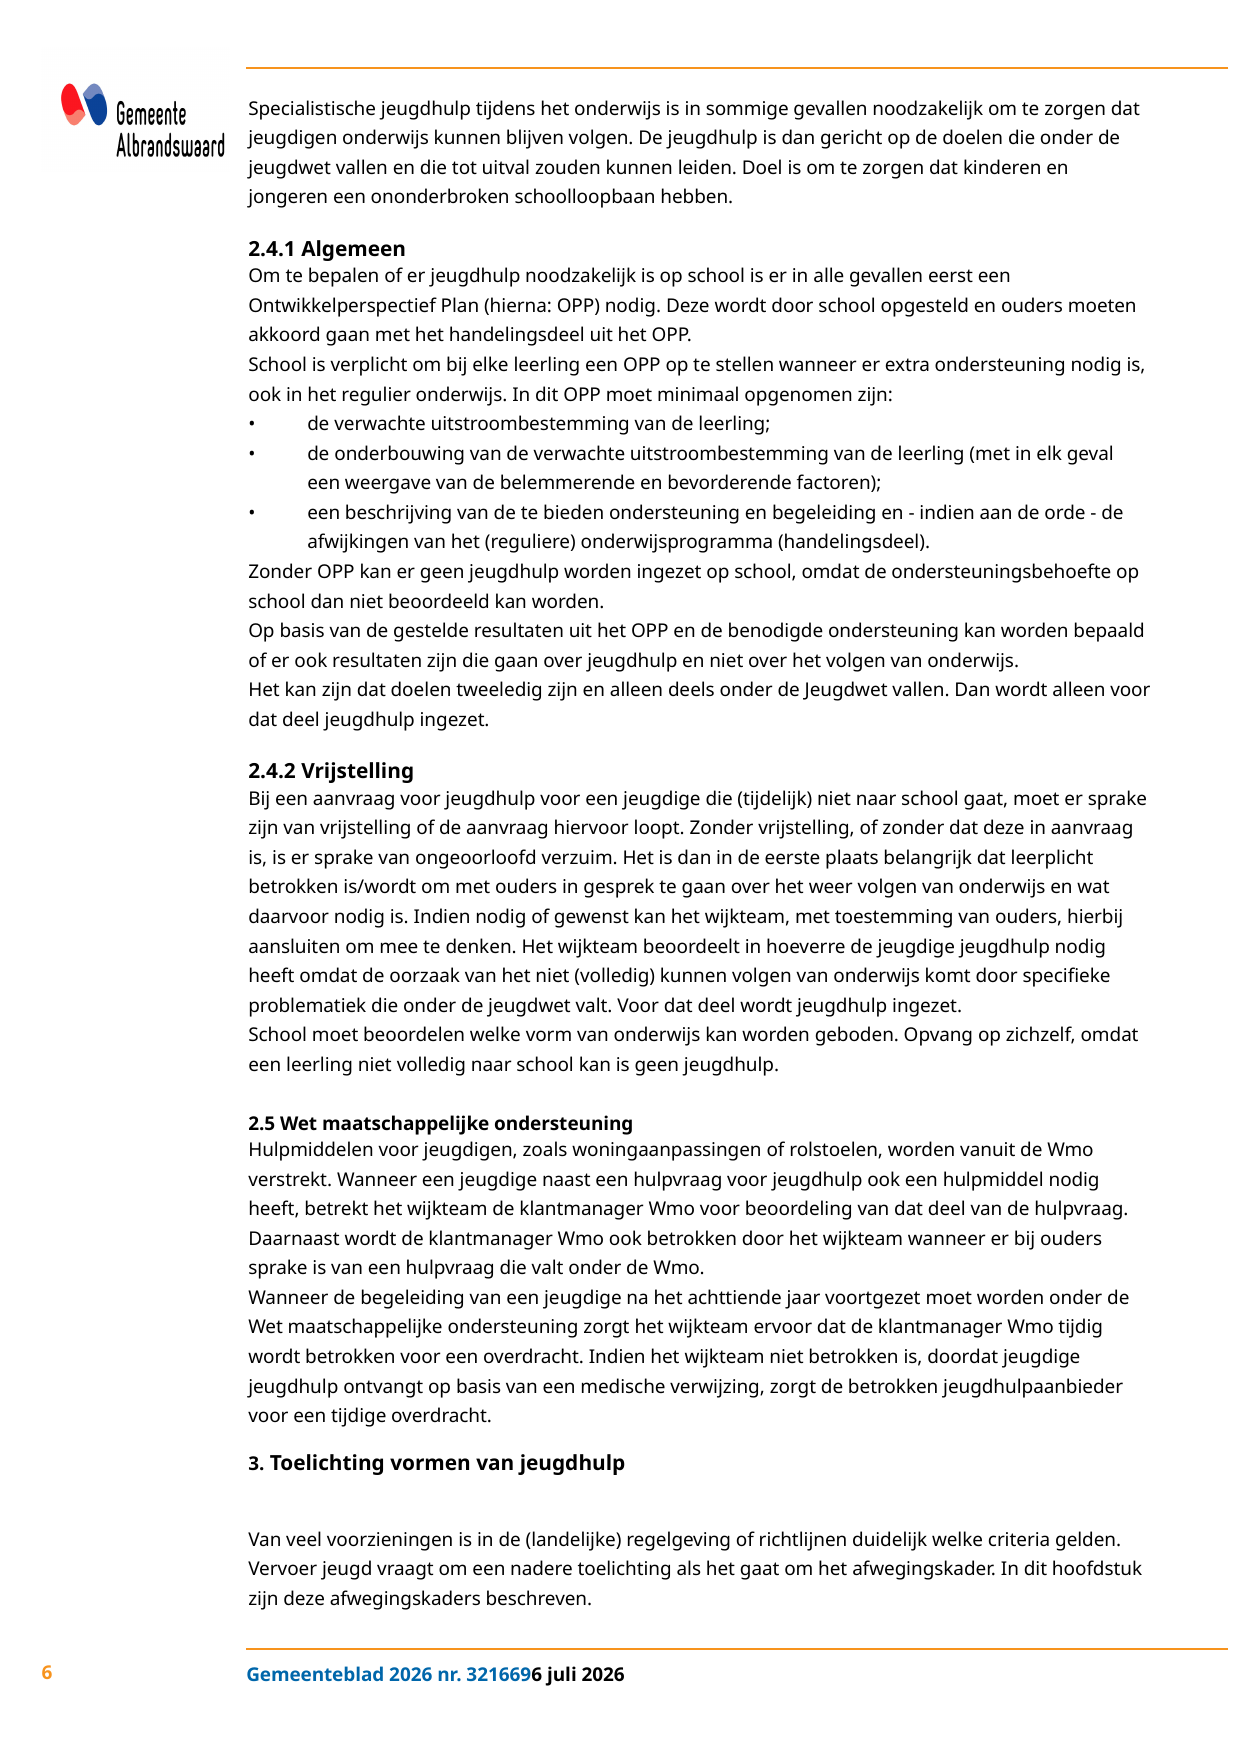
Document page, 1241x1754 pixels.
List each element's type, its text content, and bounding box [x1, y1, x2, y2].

text Het kan zijn dat doelen tweeledig zijn en alleen deels onder de Jeugdwet vallen. Dan wordt alleen voor dat deel jeugdhulp ingezet. [248, 677, 1152, 732]
text Op basis van de gestelde resultaten uit het OPP en de benodigde ondersteuning kan worden bepaald of er ook resultaten zijn die gaan over jeugdhulp en niet over het volgen van onderwijs. [248, 617, 1152, 673]
text Hulpmiddelen voor jeugdigen, zoals woningaanpassingen of rolstoelen, worden vanuit de Wmo verstrekt. Wanneer een jeugdige naast een hulpvraag voor jeugdhulp ook een hulpmiddel nodig heeft, betrekt het wijkteam de klantmanager Wmo voor beoordeling van dat deel van de hulpvraag. [248, 1136, 1152, 1221]
text Bij een aanvraag voor jeugdhulp voor een jeugdige die (tijdelijk) niet naar school gaat, moet er sprake zijn van vrijstelling of de aanvraag hiervoor loopt. Zonder vrijstelling, of zonder dat deze in aanvraag is, is er sprake van ongeoorloofd verzuim. Het is dan in de eerste plaats belangrijk dat leerplicht betrokken is/wordt om met ouders in gesprek te gaan over het weer volgen van onderwijs en wat daarvoor nodig is. Indien nodig of gewenst kan het wijkteam, met toestemming van ouders, hierbij aansluiten om mee te denken. Het wijkteam beoordeelt in hoeverre de jeugdige jeugdhulp nodig heeft omdat de oorzaak van het niet (volledig) kunnen volgen van onderwijs komt door specifieke problematiek die onder de jeugdwet valt. Voor dat deel wordt jeugdhulp ingezet. [248, 785, 1152, 1018]
picture [41, 47, 231, 172]
text Zonder OPP kan er geen jeugdhulp worden ingezet op school, omdat de ondersteuningsbehoefte op school dan niet beoordeeld kan worden. [248, 558, 1152, 613]
text School is verplicht om bij elke leerling een OPP op te stellen wanneer er extra ondersteuning nodig is, ook in het regulier onderwijs. In dit OPP moet minimaal opgenomen zijn: [248, 351, 1152, 406]
text Van veel voorzieningen is in de (landelijke) regelgeving of richtlijnen duidelijk welke criteria gelden. Vervoer jeugd vraagt om een nadere toelichting als het gaat om het afwegingskader. In dit hoofdstuk zijn deze afwegingskaders beschreven. [248, 1526, 1152, 1611]
text 2.5 Wet maatschappelijke ondersteuning [248, 1110, 1152, 1136]
text Wanneer de begeleiding van een jeugdige na het achttiende jaar voortgezet moet worden onder de Wet maatschappelijke ondersteuning zorgt het wijkteam ervoor dat de klantmanager Wmo tijdig wordt betrokken voor een overdracht. Indien het wijkteam niet betrokken is, doordat jeugdige jeugdhulp ontvangt op basis van een medische verwijzing, zorgt de betrokken jeugdhulpaanbieder voor een tijdige overdracht. [248, 1284, 1152, 1428]
text 2.4.1 Algemeen [248, 234, 1152, 262]
text Daarnaast wordt de klantmanager Wmo ook betrokken door het wijkteam wanneer er bij ouders sprake is van een hulpvraag die valt onder de Wmo. [248, 1225, 1152, 1280]
text 2.4.2 Vrijstelling [248, 757, 1152, 785]
list de verwachte uitstroombestemming van de leerling; [248, 410, 1152, 436]
list een beschrijving van de te bieden ondersteuning en begeleiding en - indien aan de orde - de afwijkingen van het (reguliere) onderwijsprogramma (handelingsdeel). [248, 499, 1152, 554]
list de onderbouwing van de verwachte uitstroombestemming van de leerling (met in elk geval een weergave van de belemmerende en bevorderende factoren); [248, 440, 1152, 495]
text 3. Toelichting vormen van jeugdhulp [248, 1448, 1152, 1476]
text School moet beoordelen welke vorm van onderwijs kan worden geboden. Opvang op zichzelf, omdat een leerling niet volledig naar school kan is geen jeugdhulp. [248, 1022, 1152, 1077]
text Om te bepalen of er jeugdhulp noodzakelijk is op school is er in alle gevallen eerst een Ontwikkelperspectief Plan (hierna: OPP) nodig. Deze wordt door school opgesteld en ouders moeten akkoord gaan met het handelingsdeel uit het OPP. [248, 262, 1152, 347]
text Specialistische jeugdhulp tijdens het onderwijs is in sommige gevallen noodzakelijk om te zorgen dat jeugdigen onderwijs kunnen blijven volgen. De jeugdhulp is dan gericht op de doelen die onder de jeugdwet vallen en die tot uitval zouden kunnen leiden. Doel is om te zorgen dat kinderen en jongeren een ononderbroken schoolloopbaan hebben. [248, 95, 1152, 209]
